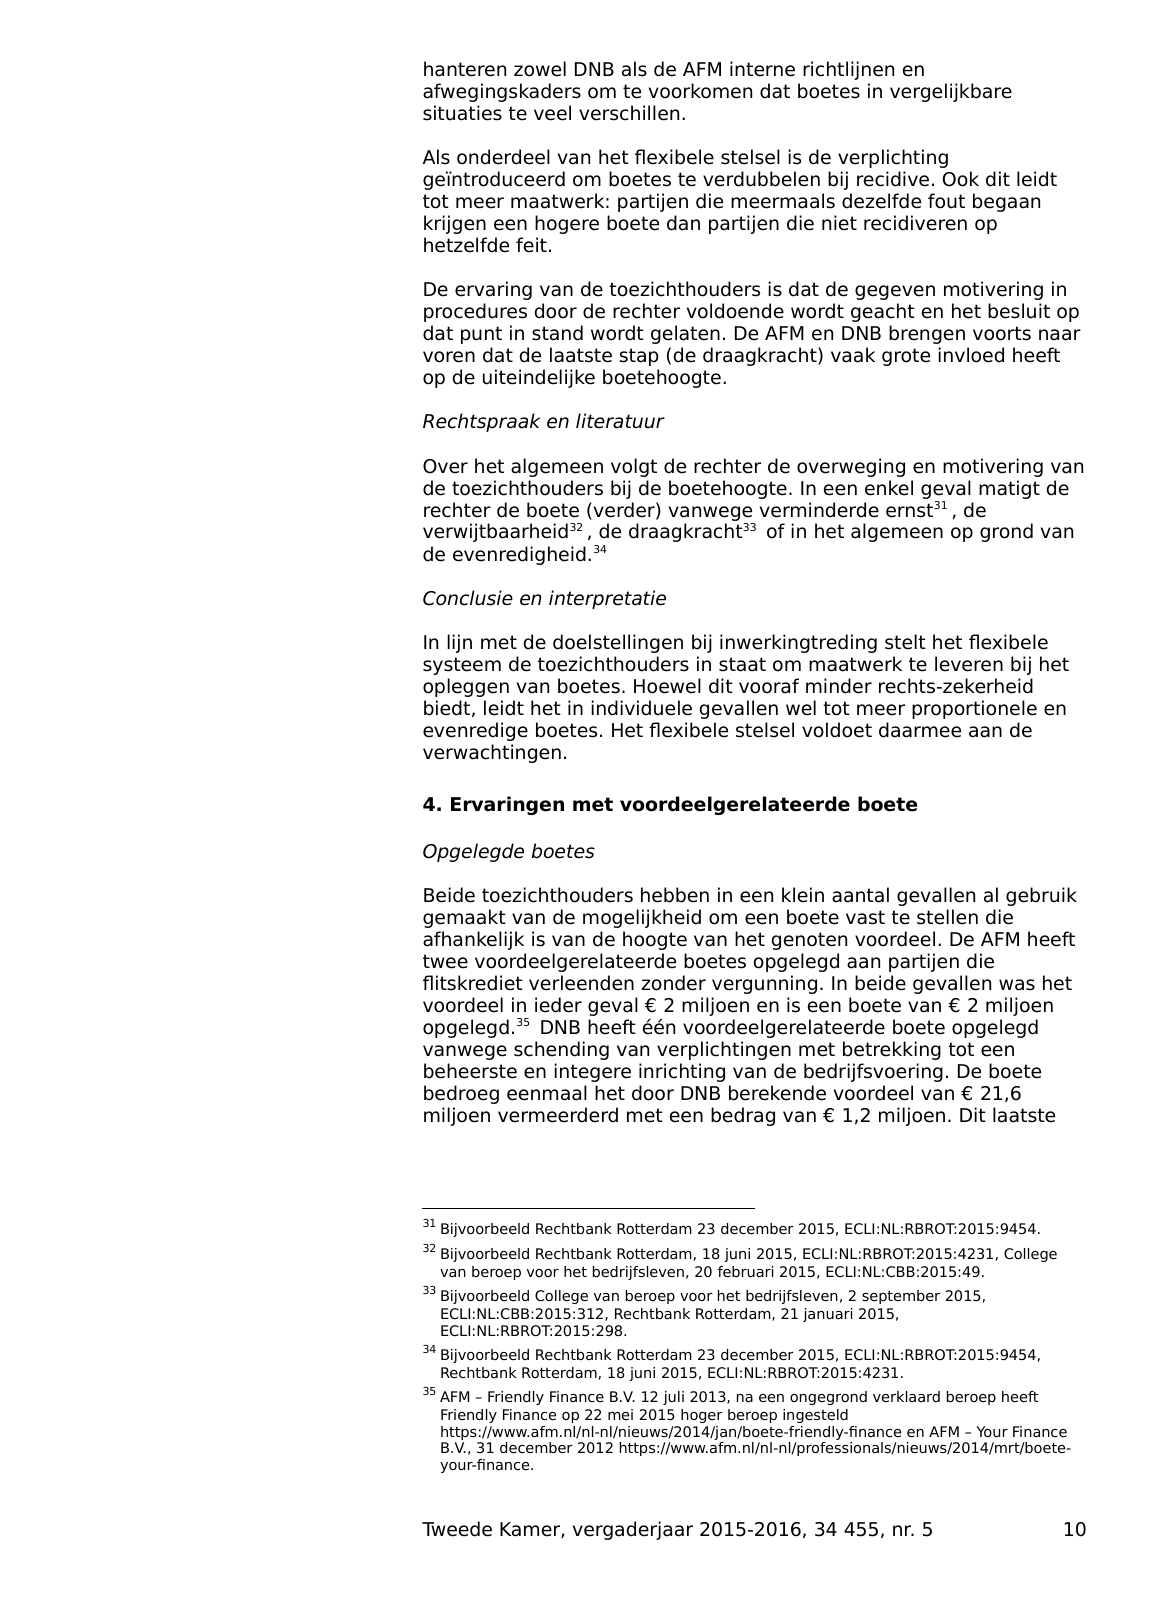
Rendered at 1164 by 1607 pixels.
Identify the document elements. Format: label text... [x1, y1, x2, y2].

text Bijvoorbeeld Rechtbank Rotterdam 23 december 2015, ECLI:NL:RBROT:2015:9454. [422, 1217, 1087, 1239]
subtitle Opgelegde boetes [422, 841, 1087, 863]
text De ervaring van de toezichthouders is dat de gegeven motivering in procedures door de rechter voldoende wordt geacht en het besluit op dat punt in stand wordt gelaten. De AFM en DNB brengen voorts naar voren dat de laatste stap (de draagkracht) vaak grote invloed heeft op de uiteindelijke boetehoogte. [422, 279, 1087, 389]
subtitle Conclusie en interpretatie [422, 588, 1087, 609]
text Beide toezichthouders hebben in een klein aantal gevallen al gebruik gemaakt van de mogelijkheid om een boete vast te stellen die afhankelijk is van de hoogte van het genoten voordeel. De AFM heeft twee voordeelgerelateerde boetes opgelegd aan partijen die flitskrediet verleenden zonder vergunning. In beide gevallen was het voordeel in ieder geval € 2 miljoen en is een boete van € 2 miljoen opgelegd. DNB heeft één voordeelgerelateerde boete opgelegd vanwege schending van verplichtingen met betrekking tot een beheerste en integere inrichting van de bedrijfsvoering. De boete bedroeg eenmaal het door DNB berekende voordeel van € 21,6 miljoen vermeerderd met een bedrag van € 1,2 miljoen. Dit laatste [422, 885, 1087, 1127]
text Over het algemeen volgt de rechter de overweging en motivering van de toezichthouders bij de boetehoogte. In een enkel geval matigt de rechter de boete (verder) vanwege verminderde ernst, de verwijtbaarheid, de draagkracht of in het algemeen op grond van de evenredigheid. [422, 456, 1087, 565]
text AFM – Friendly Finance B.V. 12 juli 2013, na een ongegrond verklaard beroep heeft Friendly Finance op 22 mei 2015 hoger beroep ingesteld https://www.afm.nl/nl-nl/nieuws/2014/jan/boete-friendly-finance en AFM – Your Finance B.V., 31 december 2012 https://www.afm.nl/nl-nl/professionals/nieuws/2014/mrt/boete-your-finance. [422, 1385, 1087, 1474]
text Bijvoorbeeld Rechtbank Rotterdam, 18 juni 2015, ECLI:NL:RBROT:2015:4231, College van beroep voor het bedrijfsleven, 20 februari 2015, ECLI:NL:CBB:2015:49. [422, 1242, 1087, 1281]
text Bijvoorbeeld College van beroep voor het bedrijfsleven, 2 september 2015, ECLI:NL:CBB:2015:312, Rechtbank Rotterdam, 21 januari 2015, ECLI:NL:RBROT:2015:298. [422, 1284, 1087, 1340]
subtitle Rechtspraak en literatuur [422, 411, 1087, 433]
subtitle 4. Ervaringen met voordeelgerelateerde boete [422, 794, 1087, 816]
text Als onderdeel van het flexibele stelsel is de verplichting geïntroduceerd om boetes te verdubbelen bij recidive. Ook dit leidt tot meer maatwerk: partijen die meermaals dezelfde fout begaan krijgen een hogere boete dan partijen die niet recidiveren op hetzelfde feit. [422, 147, 1087, 257]
text hanteren zowel DNB als de AFM interne richtlijnen en afwegingskaders om te voorkomen dat boetes in vergelijkbare situaties te veel verschillen. [422, 59, 1087, 125]
text Bijvoorbeeld Rechtbank Rotterdam 23 december 2015, ECLI:NL:RBROT:2015:9454, Rechtbank Rotterdam, 18 juni 2015, ECLI:NL:RBROT:2015:4231. [422, 1343, 1087, 1382]
text In lijn met de doelstellingen bij inwerkingtreding stelt het flexibele systeem de toezichthouders in staat om maatwerk te leveren bij het opleggen van boetes. Hoewel dit vooraf minder rechts-zekerheid biedt, leidt het in individuele gevallen wel tot meer proportionele en evenredige boetes. Het flexibele stelsel voldoet daarmee aan de verwachtingen. [422, 632, 1087, 764]
